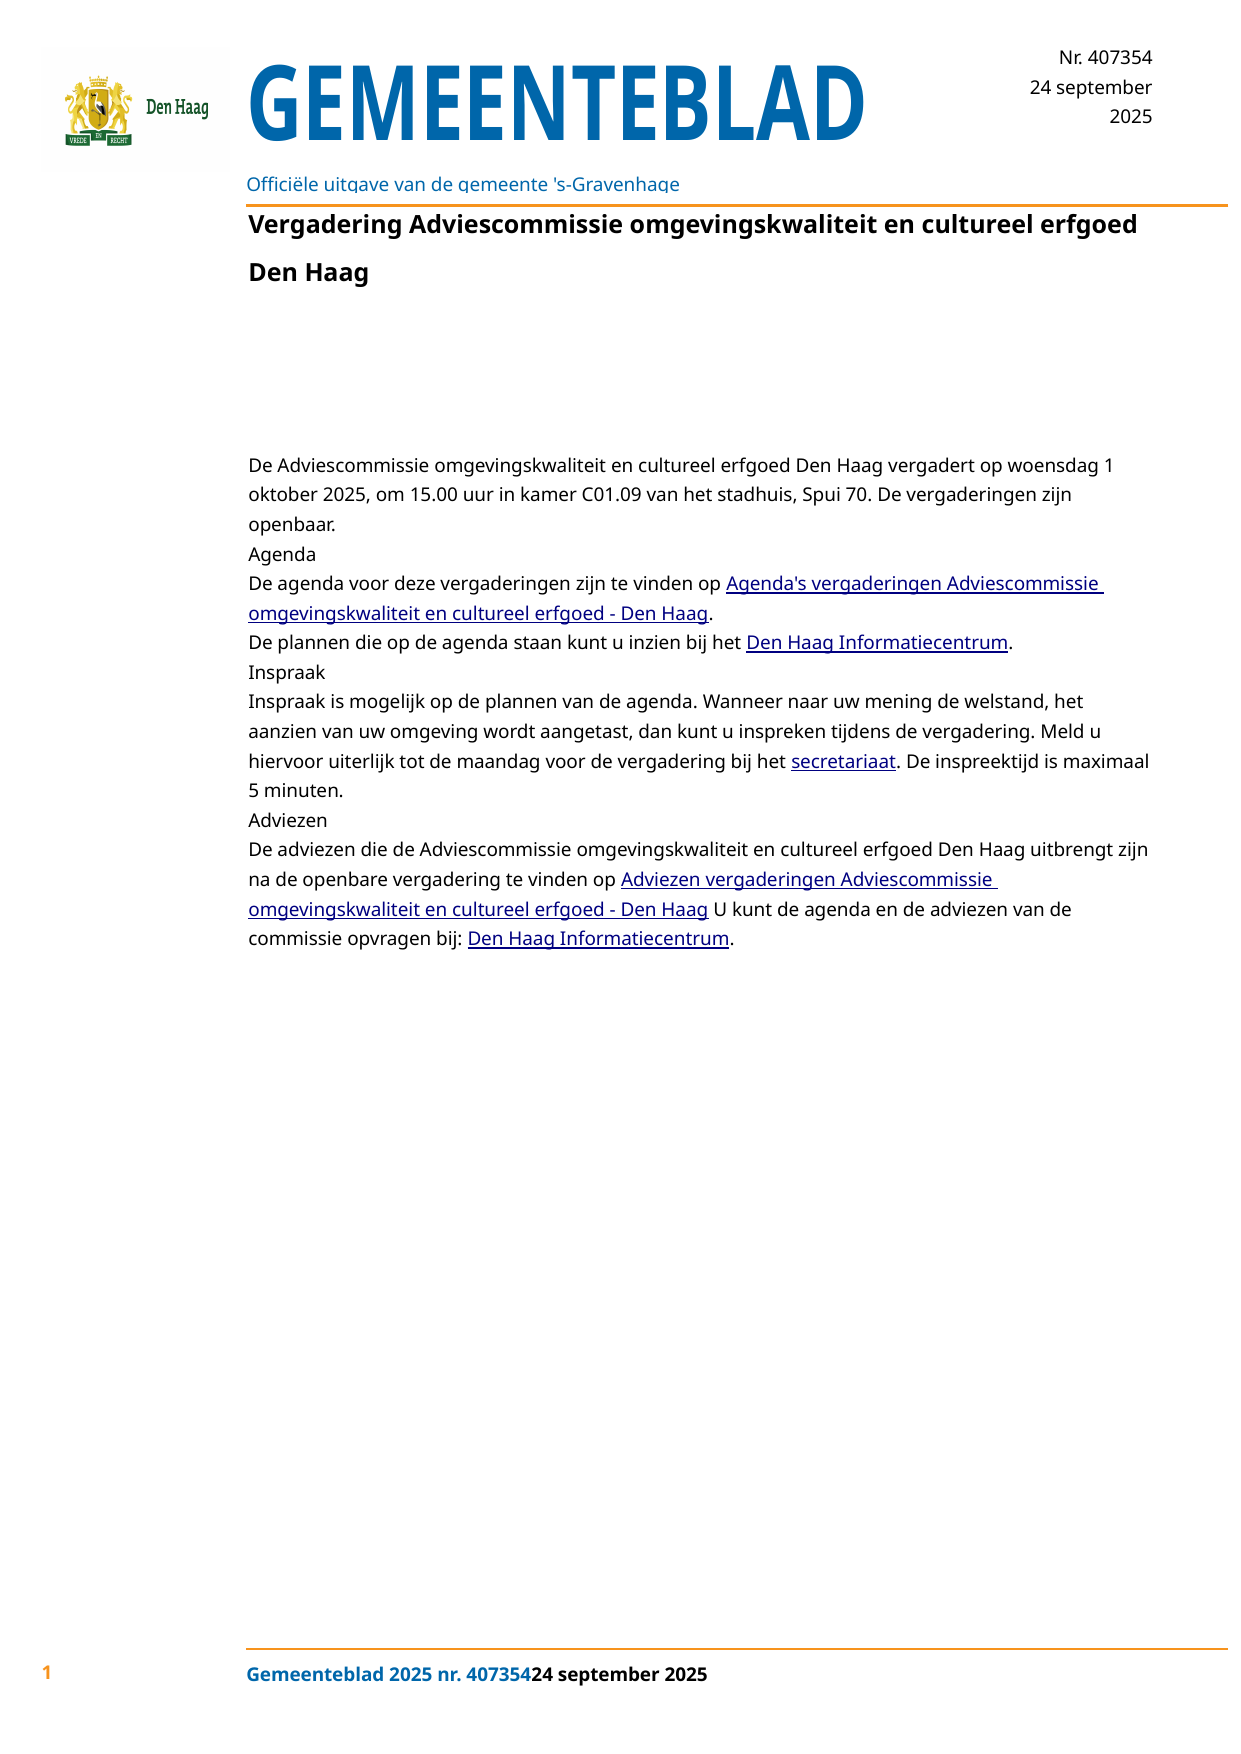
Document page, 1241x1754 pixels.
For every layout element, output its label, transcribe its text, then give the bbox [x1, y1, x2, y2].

text De agenda voor deze vergaderingen zijn te vinden op Agenda's vergaderingen Adviescommissie omgevingskwaliteit en cultureel erfgoed - Den Haag. [248, 570, 1152, 626]
text De adviezen die de Adviescommissie omgevingskwaliteit en cultureel erfgoed Den Haag uitbrengt zijn na de openbare vergadering te vinden op Adviezen vergaderingen Adviescommissie omgevingskwaliteit en cultureel erfgoed - Den Haag U kunt de agenda en de adviezen van de commissie opvragen bij: Den Haag Informatiecentrum. [248, 837, 1152, 951]
text Adviezen [248, 807, 1152, 833]
text Agenda [248, 541, 1152, 567]
text Inspraak is mogelijk op de plannen van de agenda. Wanneer naar uw mening de welstand, het aanzien van uw omgeving wordt aangetast, dan kunt u inspreken tijdens de vergadering. Meld u hiervoor uiterlijk tot de maandag voor de vergadering bij het secretariaat. De inspreektijd is maximaal 5 minuten. [248, 689, 1152, 803]
text De plannen die op de agenda staan kunt u inzien bij het Den Haag Informatiecentrum. [248, 629, 1152, 655]
picture [41, 47, 231, 172]
text Vergadering Adviescommissie omgevingskwaliteit en cultureel erfgoed Den Haag [248, 207, 1152, 288]
text Inspraak [248, 659, 1152, 685]
text De Adviescommissie omgevingskwaliteit en cultureel erfgoed Den Haag vergadert op woensdag 1 oktober 2025, om 15.00 uur in kamer C01.09 van het stadhuis, Spui 70. De vergaderingen zijn openbaar. [248, 452, 1152, 537]
